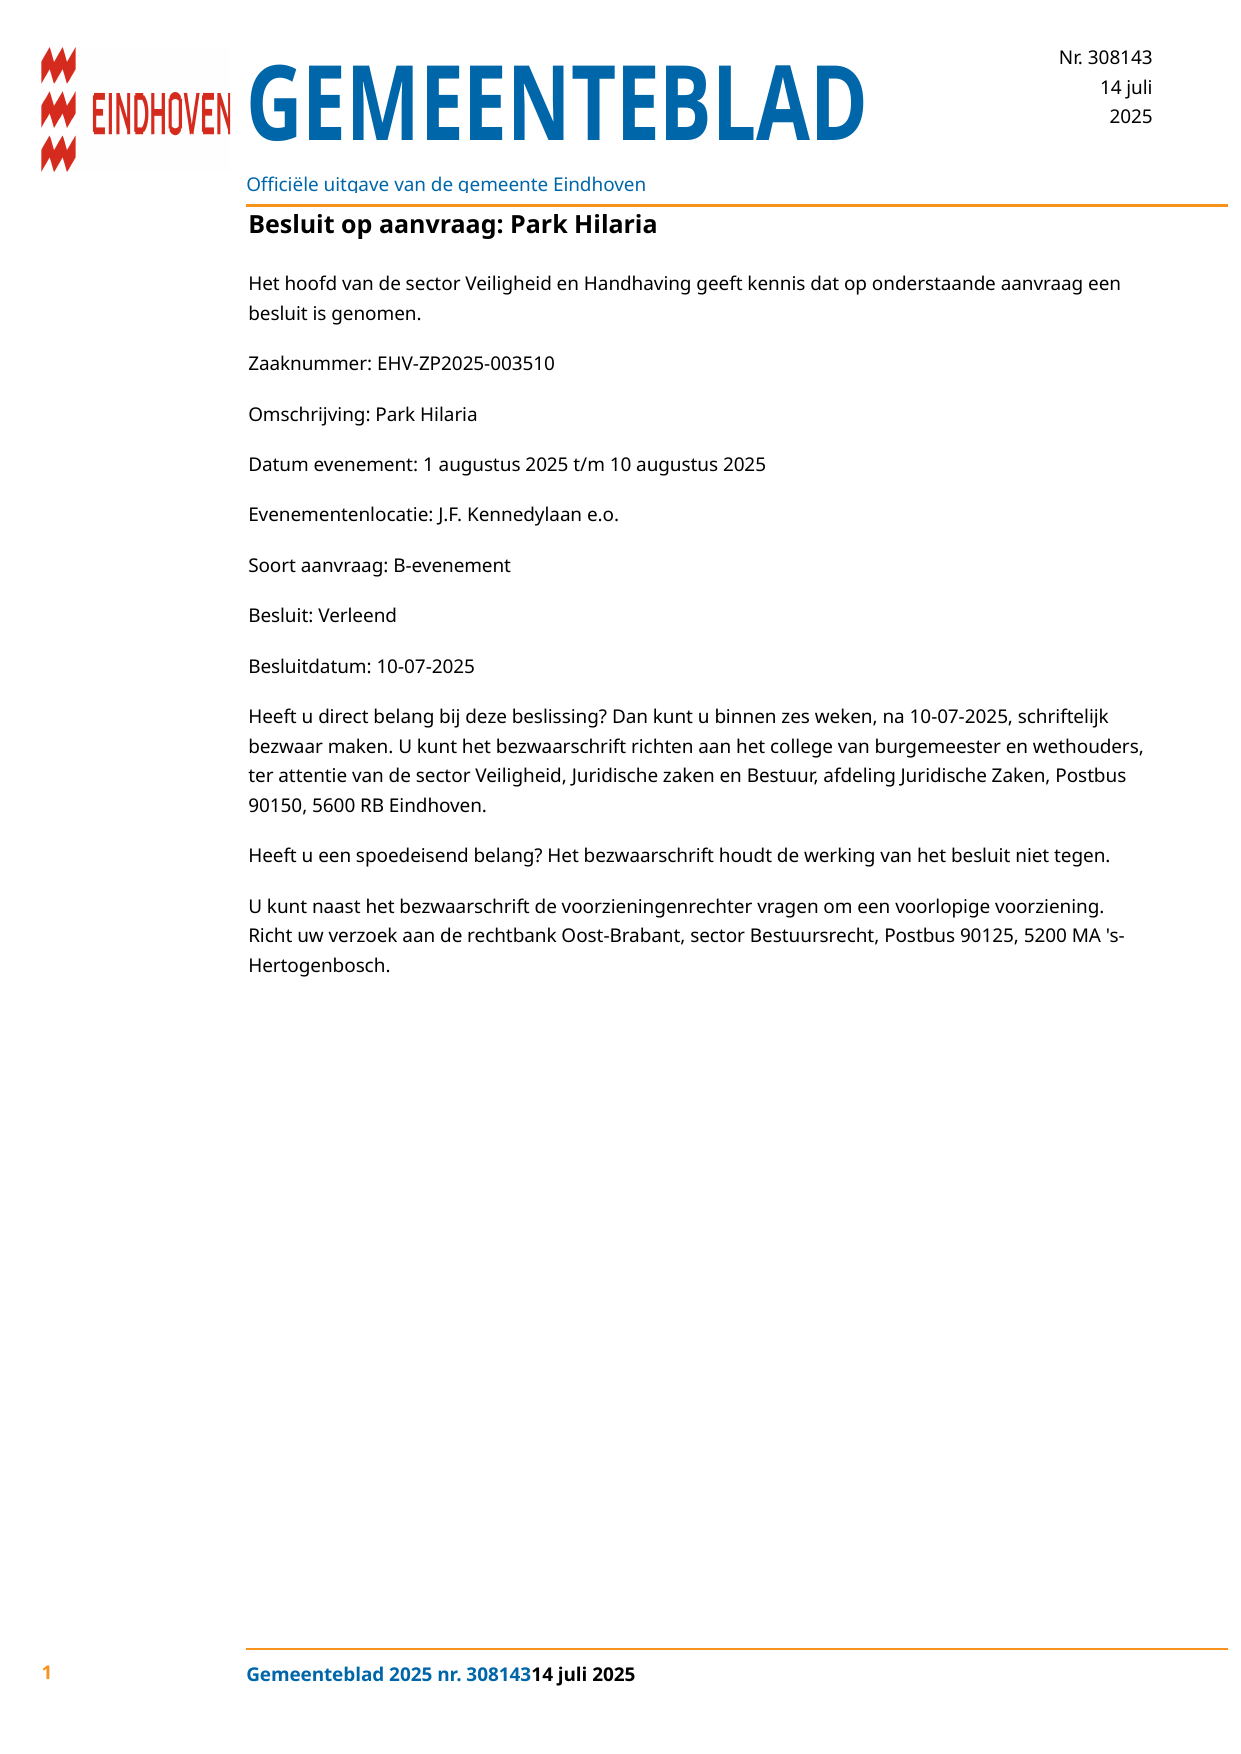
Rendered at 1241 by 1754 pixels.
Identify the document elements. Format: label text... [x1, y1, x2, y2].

text U kunt naast het bezwaarschrift de voorzieningenrechter vragen om een voorlopige voorziening. Richt uw verzoek aan de rechtbank Oost-Brabant, sector Bestuursrecht, Postbus 90125, 5200 MA 's-Hertogenbosch. [248, 893, 1152, 978]
text Soort aanvraag: B-evenement [248, 552, 1152, 578]
text Omschrijving: Park Hilaria [248, 401, 1152, 426]
text Zaaknummer: EHV-ZP2025-003510 [248, 350, 1152, 376]
text Evenementenlocatie: J.F. Kennedylaan e.o. [248, 502, 1152, 527]
text Het hoofd van de sector Veiligheid en Handhaving geeft kennis dat op onderstaande aanvraag een besluit is genomen. [248, 270, 1152, 326]
text Besluit op aanvraag: Park Hilaria [248, 207, 1152, 241]
picture [41, 47, 231, 172]
text Datum evenement: 1 augustus 2025 t/m 10 augustus 2025 [248, 451, 1152, 477]
text Besluit: Verleend [248, 602, 1152, 628]
text Besluitdatum: 10-07-2025 [248, 653, 1152, 678]
text Heeft u een spoedeisend belang? Het bezwaarschrift houdt de werking van het besluit niet tegen. [248, 842, 1152, 868]
text Heeft u direct belang bij deze beslissing? Dan kunt u binnen zes weken, na 10-07-2025, schriftelijk bezwaar maken. U kunt het bezwaarschrift richten aan het college van burgemeester en wethouders, ter attentie van de sector Veiligheid, Juridische zaken en Bestuur, afdeling Juridische Zaken, Postbus 90150, 5600 RB Eindhoven. [248, 703, 1152, 818]
